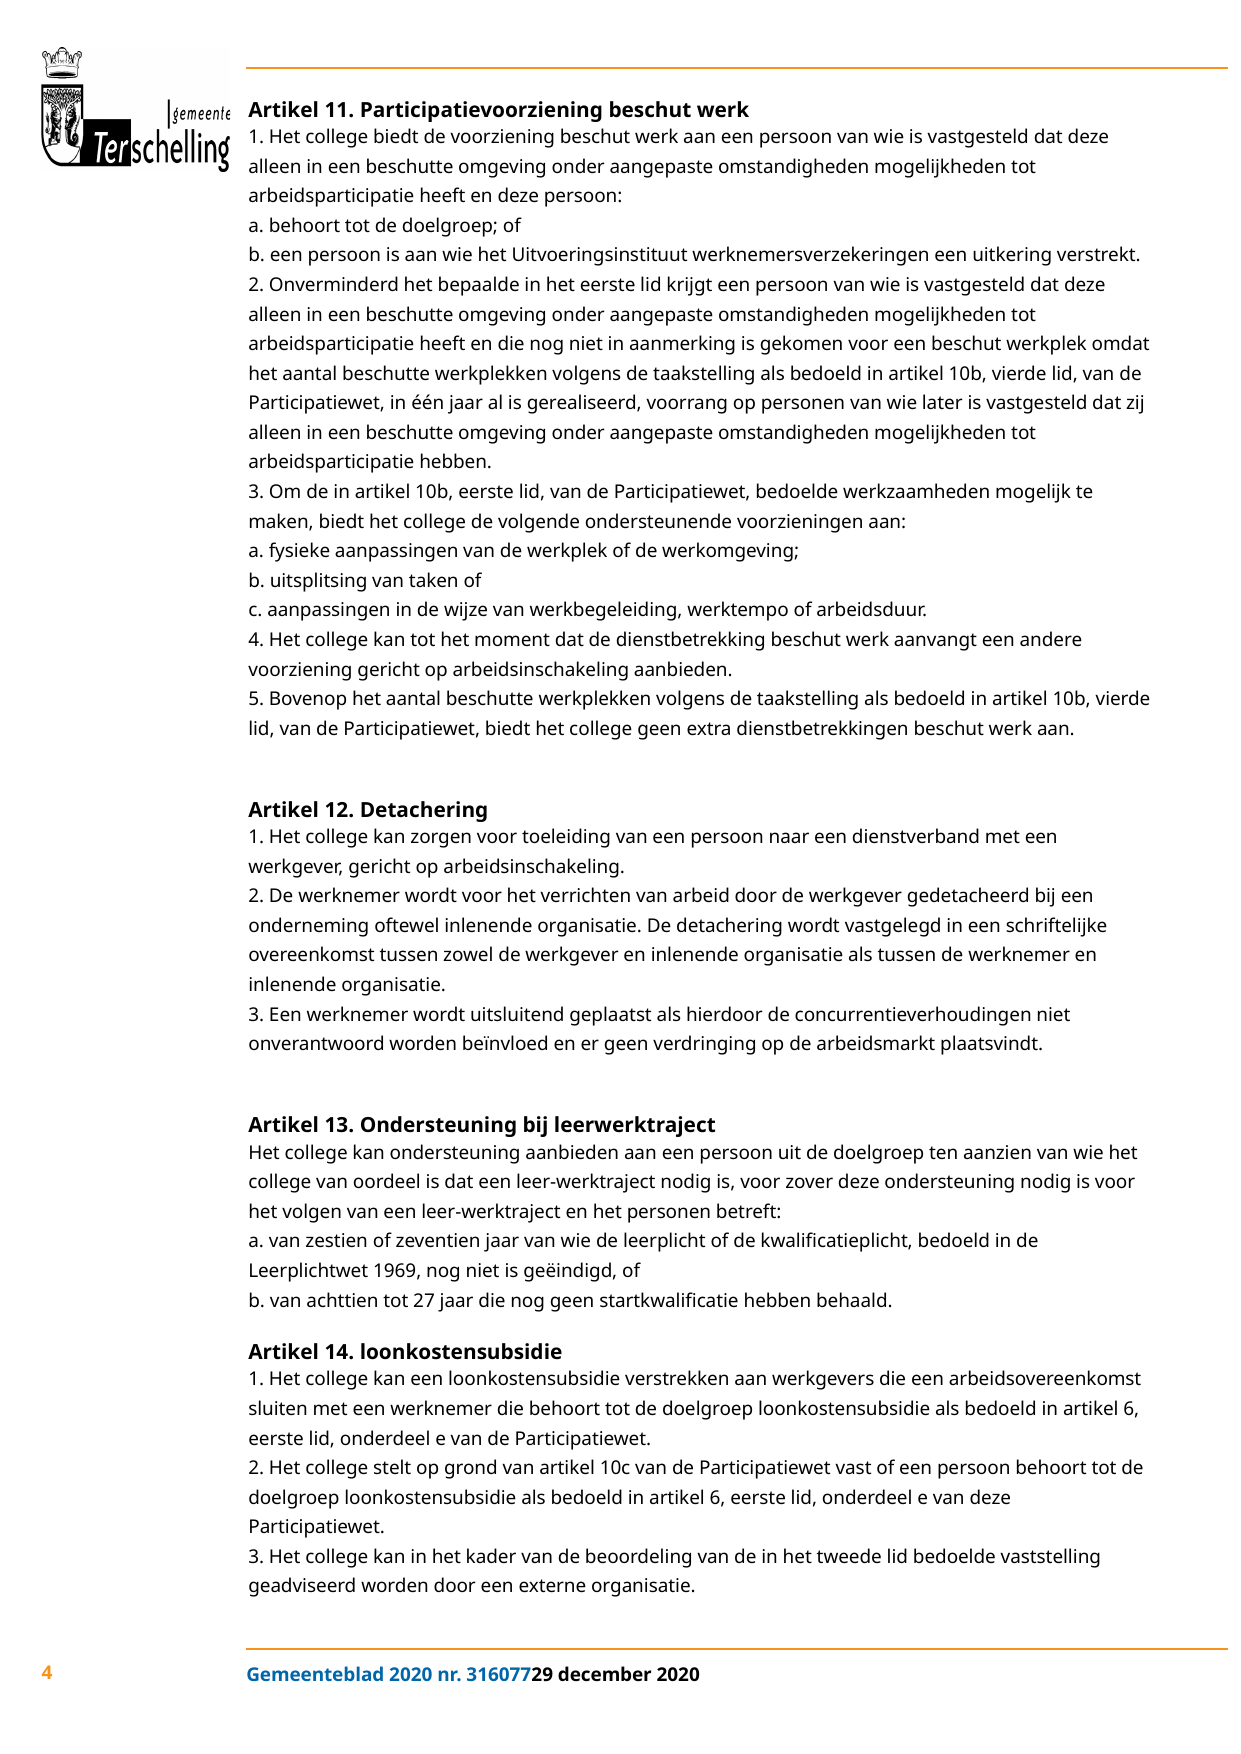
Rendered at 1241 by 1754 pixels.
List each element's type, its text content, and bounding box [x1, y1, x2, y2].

text 2. Onverminderd het bepaalde in het eerste lid krijgt een persoon van wie is vastgesteld dat deze alleen in een beschutte omgeving onder aangepaste omstandigheden mogelijkheden tot arbeidsparticipatie heeft en die nog niet in aanmerking is gekomen voor een beschut werkplek omdat het aantal beschutte werkplekken volgens de taakstelling als bedoeld in artikel 10b, vierde lid, van de Participatiewet, in één jaar al is gerealiseerd, voorrang op personen van wie later is vastgesteld dat zij alleen in een beschutte omgeving onder aangepaste omstandigheden mogelijkheden tot arbeidsparticipatie hebben. [248, 271, 1152, 474]
text Het college kan ondersteuning aanbieden aan een persoon uit de doelgroep ten aanzien van wie het college van oordeel is dat een leer-werktraject nodig is, voor zover deze ondersteuning nodig is voor het volgen van een leer-werktraject en het personen betreft: [248, 1139, 1152, 1224]
picture [41, 47, 231, 172]
text 1. Het college biedt de voorziening beschut werk aan een persoon van wie is vastgesteld dat deze alleen in een beschutte omgeving onder aangepaste omstandigheden mogelijkheden tot arbeidsparticipatie heeft en deze persoon: [248, 123, 1152, 208]
text 4. Het college kan tot het moment dat de dienstbetrekking beschut werk aanvangt een andere voorziening gericht op arbeidsinschakeling aanbieden. [248, 626, 1152, 681]
text Artikel 11. Participatievoorziening beschut werk [248, 95, 1152, 123]
text 5. Bovenop het aantal beschutte werkplekken volgens de taakstelling als bedoeld in artikel 10b, vierde lid, van de Participatiewet, biedt het college geen extra dienstbetrekkingen beschut werk aan. [248, 685, 1152, 741]
text 1. Het college kan een loonkostensubsidie verstrekken aan werkgevers die een arbeidsovereenkomst sluiten met een werknemer die behoort tot de doelgroep loonkostensubsidie als bedoeld in artikel 6, eerste lid, onderdeel e van de Participatiewet. [248, 1366, 1152, 1451]
text 3. Het college kan in het kader van de beoordeling van de in het tweede lid bedoelde vaststelling geadviseerd worden door een externe organisatie. [248, 1543, 1152, 1598]
text a. behoort tot de doelgroep; of [248, 212, 1152, 238]
text b. van achttien tot 27 jaar die nog geen startkwalificatie hebben behaald. [248, 1287, 1152, 1312]
text 1. Het college kan zorgen voor toeleiding van een persoon naar een dienstverband met een werkgever, gericht op arbeidsinschakeling. [248, 823, 1152, 879]
text b. een persoon is aan wie het Uitvoeringsinstituut werknemersverzekeringen een uitkering verstrekt. [248, 242, 1152, 267]
text a. fysieke aanpassingen van de werkplek of de werkomgeving; [248, 537, 1152, 563]
text a. van zestien of zeventien jaar van wie de leerplicht of de kwalificatieplicht, bedoeld in de Leerplichtwet 1969, nog niet is geëindigd, of [248, 1228, 1152, 1283]
text c. aanpassingen in de wijze van werkbegeleiding, werktempo of arbeidsduur. [248, 597, 1152, 622]
text 2. Het college stelt op grond van artikel 10c van de Participatiewet vast of een persoon behoort tot de doelgroep loonkostensubsidie als bedoeld in artikel 6, eerste lid, onderdeel e van deze Participatiewet. [248, 1454, 1152, 1539]
text 3. Om de in artikel 10b, eerste lid, van de Participatiewet, bedoelde werkzaamheden mogelijk te maken, biedt het college de volgende ondersteunende voorzieningen aan: [248, 478, 1152, 533]
text Artikel 14. loonkostensubsidie [248, 1337, 1152, 1366]
text 2. De werknemer wordt voor het verrichten van arbeid door de werkgever gedetacheerd bij een onderneming oftewel inlenende organisatie. De detachering wordt vastgelegd in een schriftelijke overeenkomst tussen zowel de werkgever en inlenende organisatie als tussen de werknemer en inlenende organisatie. [248, 882, 1152, 997]
text Artikel 12. Detachering [248, 795, 1152, 823]
text 3. Een werknemer wordt uitsluitend geplaatst als hierdoor de concurrentieverhoudingen niet onverantwoord worden beïnvloed en er geen verdringing op de arbeidsmarkt plaatsvindt. [248, 1001, 1152, 1056]
text Artikel 13. Ondersteuning bij leerwerktraject [248, 1110, 1152, 1139]
text b. uitsplitsing van taken of [248, 567, 1152, 593]
